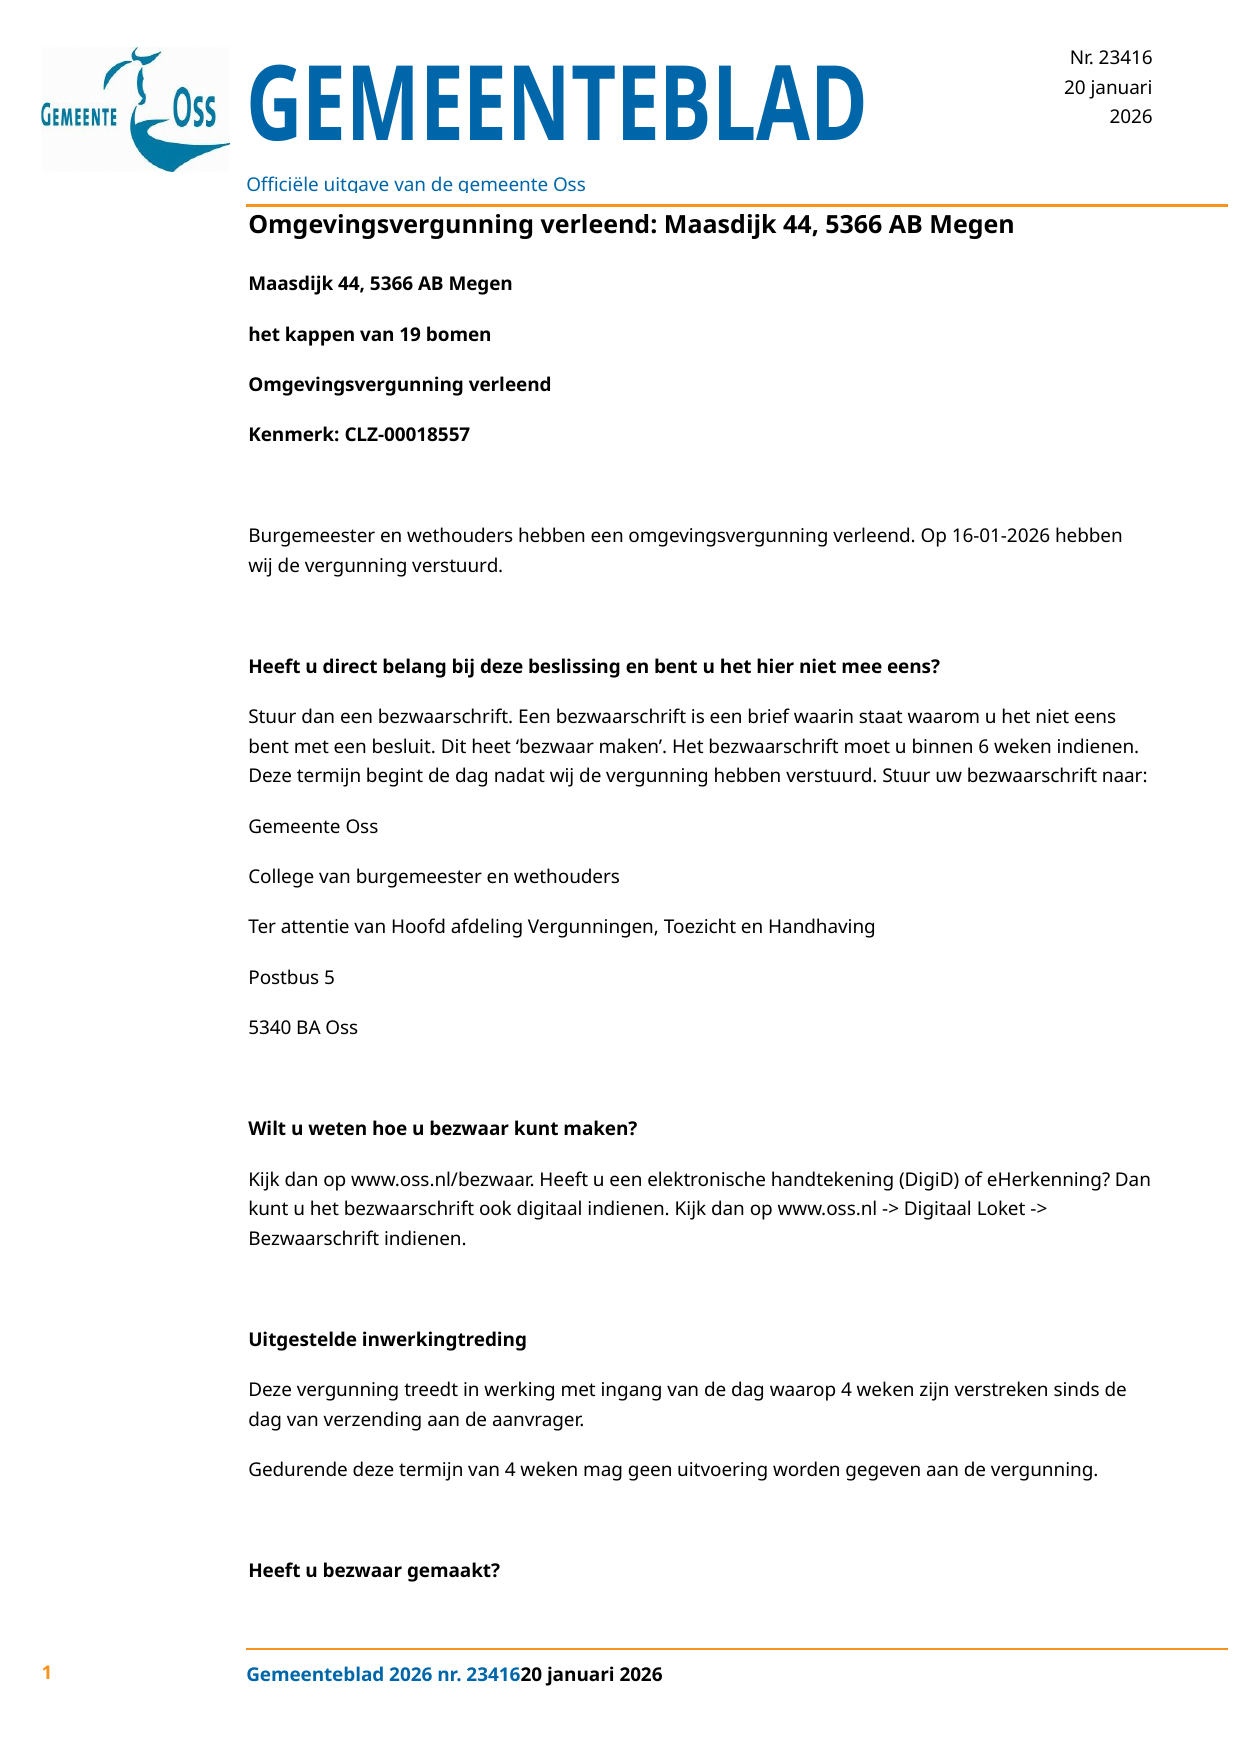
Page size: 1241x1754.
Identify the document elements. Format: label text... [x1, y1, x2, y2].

text Deze vergunning treedt in werking met ingang van de dag waarop 4 weken zijn verstreken sinds de dag van verzending aan de aanvrager. [248, 1376, 1152, 1431]
text Wilt u weten hoe u bezwaar kunt maken? [248, 1115, 1152, 1141]
text Heeft u direct belang bij deze beslissing en bent u het hier niet mee eens? [248, 653, 1152, 678]
picture [41, 47, 231, 172]
text Gemeente Oss [248, 813, 1152, 838]
text Omgevingsvergunning verleend: Maasdijk 44, 5366 AB Megen [248, 207, 1152, 241]
text Gedurende deze termijn van 4 weken mag geen uitvoering worden gegeven aan de vergunning. [248, 1456, 1152, 1482]
text Uitgestelde inwerkingtreding [248, 1326, 1152, 1351]
text Stuur dan een bezwaarschrift. Een bezwaarschrift is een brief waarin staat waarom u het niet eens bent met een besluit. Dit heet ‘bezwaar maken’. Het bezwaarschrift moet u binnen 6 weken indienen. Deze termijn begint de dag nadat wij de vergunning hebben verstuurd. Stuur uw bezwaarschrift naar: [248, 703, 1152, 788]
text Burgemeester en wethouders hebben een omgevingsvergunning verleend. Op 16-01-2026 hebben wij de vergunning verstuurd. [248, 522, 1152, 578]
text Omgevingsvergunning verleend [248, 371, 1152, 397]
text College van burgemeester en wethouders [248, 863, 1152, 889]
text Heeft u bezwaar gemaakt? [248, 1557, 1152, 1583]
text Postbus 5 [248, 964, 1152, 990]
text Maasdijk 44, 5366 AB Megen [248, 270, 1152, 296]
text 5340 BA Oss [248, 1014, 1152, 1040]
text Kenmerk: CLZ-00018557 [248, 422, 1152, 447]
text Ter attentie van Hoofd afdeling Vergunningen, Toezicht en Handhaving [248, 914, 1152, 939]
text Kijk dan op www.oss.nl/bezwaar. Heeft u een elektronische handtekening (DigiD) of eHerkenning? Dan kunt u het bezwaarschrift ook digitaal indienen. Kijk dan op www.oss.nl -> Digitaal Loket -> Bezwaarschrift indienen. [248, 1166, 1152, 1251]
text het kappen van 19 bomen [248, 321, 1152, 346]
